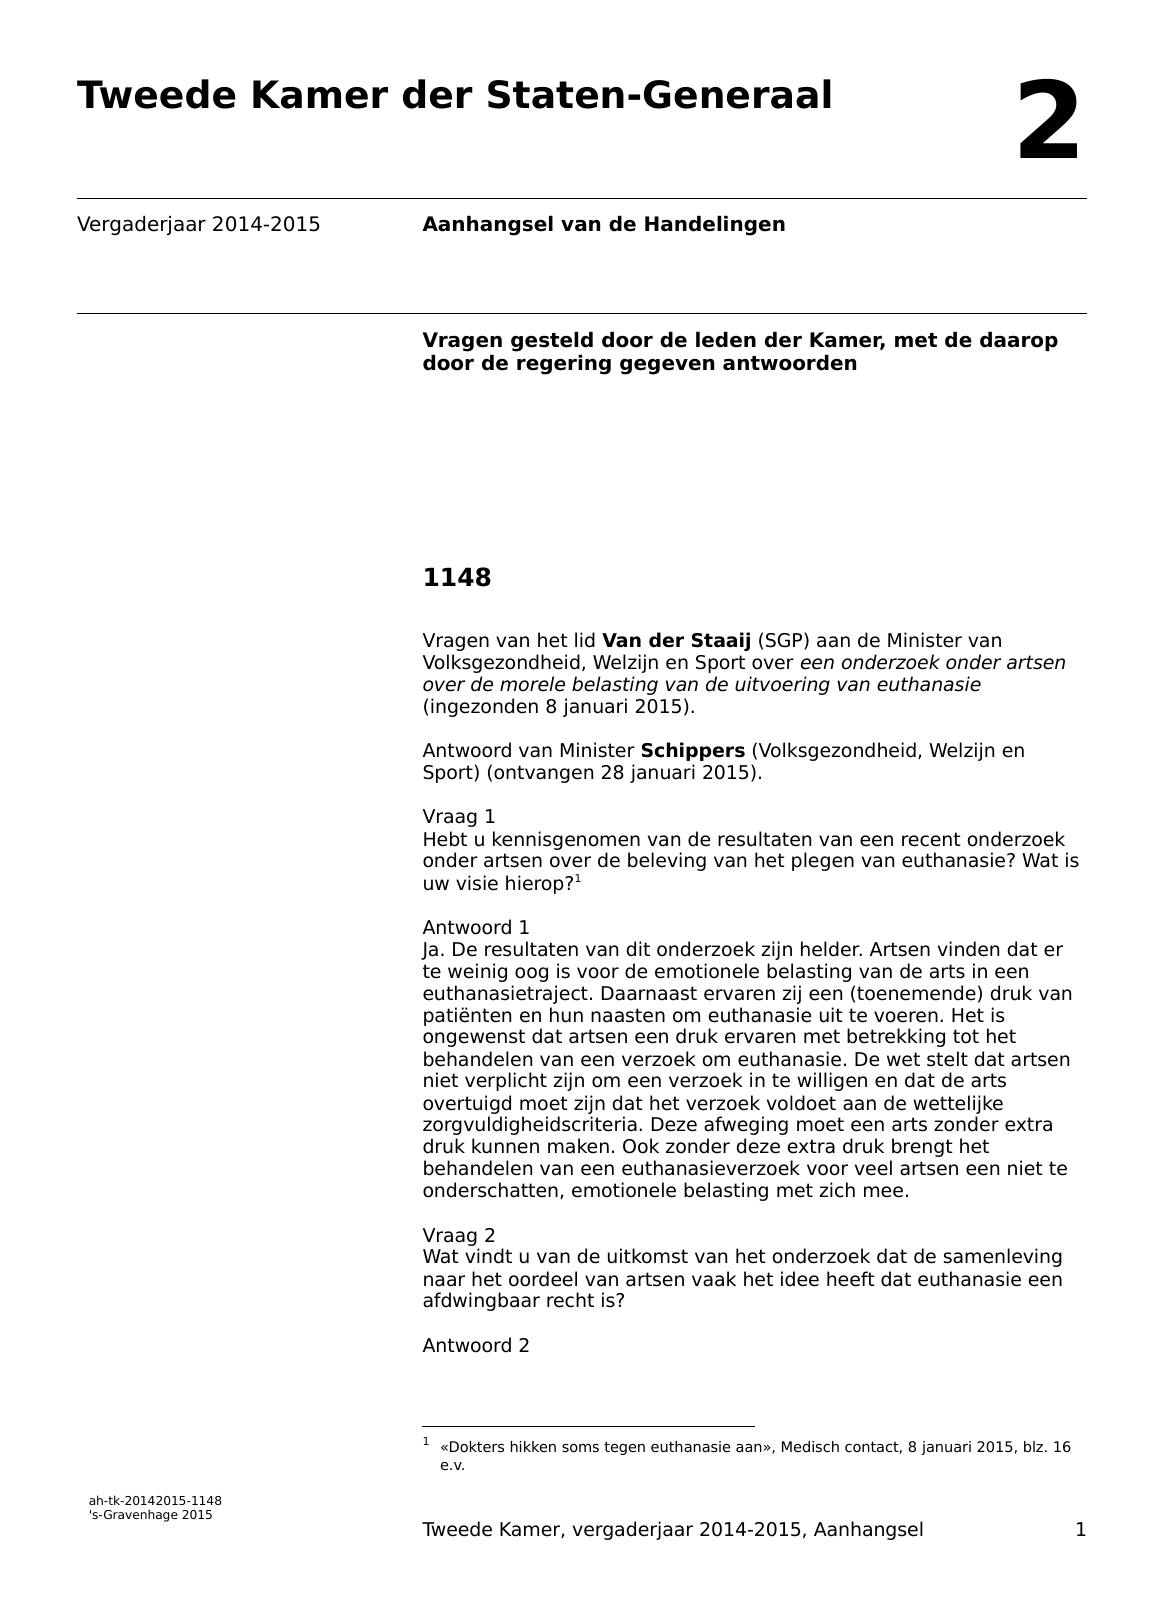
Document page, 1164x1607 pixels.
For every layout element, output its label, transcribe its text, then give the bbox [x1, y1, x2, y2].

table_cell Aanhangsel van de Handelingen [422, 199, 1087, 313]
text Antwoord van Minister Schippers (Volksgezondheid, Welzijn en Sport) (ontvangen 28 januari 2015). [422, 740, 1087, 784]
text ah-tk-20142015-1148 [88, 1494, 323, 1508]
text Wat vindt u van de uitkomst van het onderzoek dat de samenleving naar het oordeel van artsen vaak het idee heeft dat euthanasie een afdwingbaar recht is? [422, 1246, 1087, 1312]
table_cell [77, 314, 422, 375]
table_cell Vragen gesteld door de leden der Kamer, met de daarop door de regering gegeven antwoorden [422, 314, 1087, 375]
table_header Tweede Kamer der Staten-Generaal [77, 59, 886, 198]
text Antwoord 1 [422, 917, 1087, 938]
text Vraag 1 [422, 806, 1087, 828]
text 1148 [422, 563, 1087, 592]
text «Dokters hikken soms tegen euthanasie aan», Medisch contact, 8 januari 2015, blz. 16 e.v. [422, 1435, 1087, 1474]
text Ja. De resultaten van dit onderzoek zijn helder. Artsen vinden dat er te weinig oog is voor de emotionele belasting van de arts in een euthanasietraject. Daarnaast ervaren zij een (toenemende) druk van patiënten en hun naasten om euthanasie uit te voeren. Het is ongewenst dat artsen een druk ervaren met betrekking tot het behandelen van een verzoek om euthanasie. De wet stelt dat artsen niet verplicht zijn om een verzoek in te willigen en dat de arts overtuigd moet zijn dat het verzoek voldoet aan de wettelijke zorgvuldigheidscriteria. Deze afweging moet een arts zonder extra druk kunnen maken. Ook zonder deze extra druk brengt het behandelen van een euthanasieverzoek voor veel artsen een niet te onderschatten, emotionele belasting met zich mee. [422, 938, 1087, 1202]
table_cell Vergaderjaar 2014-2015 [77, 199, 422, 313]
text Hebt u kennisgenomen van de resultaten van een recent onderzoek onder artsen over de beleving van het plegen van euthanasie? Wat is uw visie hierop? [422, 828, 1087, 894]
text 's-Gravenhage 2015 [88, 1508, 323, 1522]
text Vraag 2 [422, 1224, 1087, 1246]
text Antwoord 2 [422, 1334, 1087, 1357]
table_header 2 [886, 59, 1087, 198]
text Vragen van het lid Van der Staaij (SGP) aan de Minister van Volksgezondheid, Welzijn en Sport over een onderzoek onder artsen over de morele belasting van de uitvoering van euthanasie (ingezonden 8 januari 2015). [422, 630, 1087, 718]
